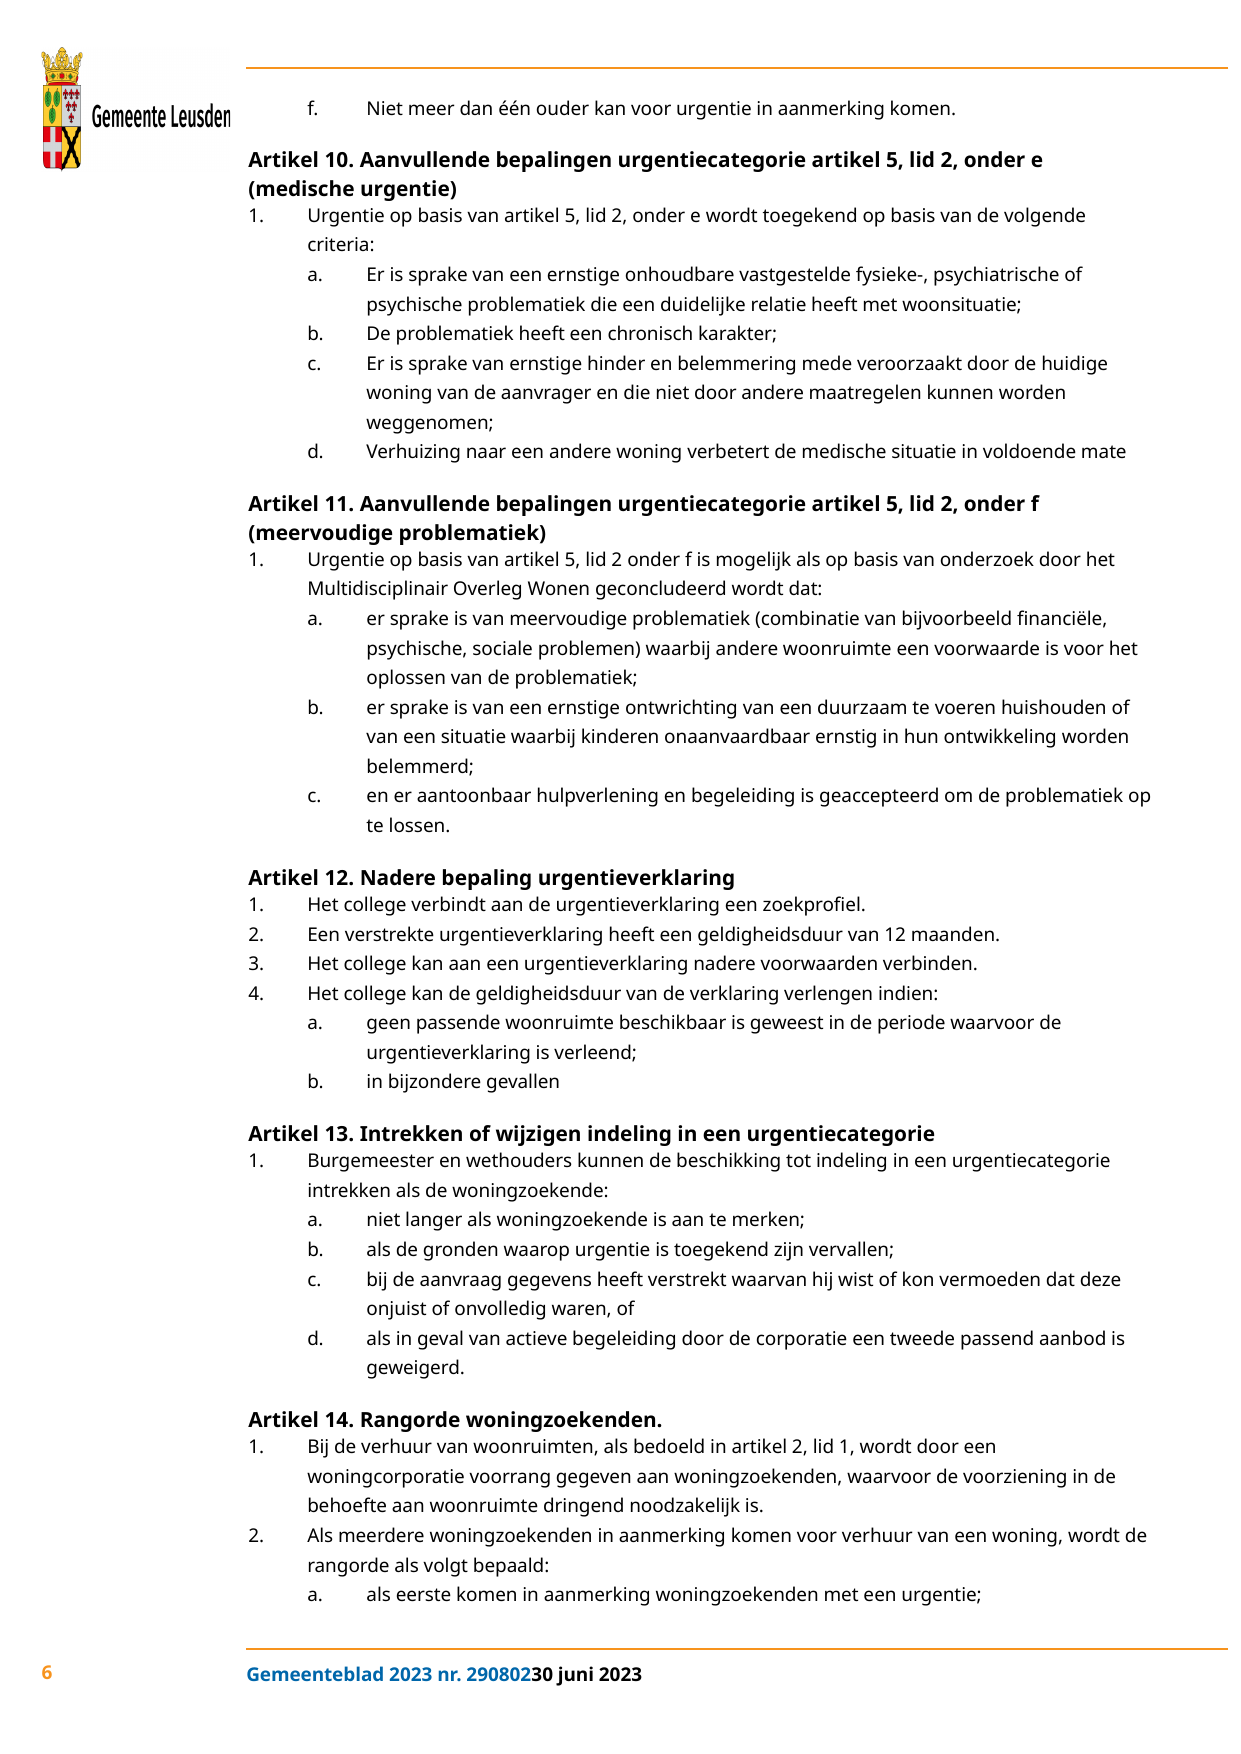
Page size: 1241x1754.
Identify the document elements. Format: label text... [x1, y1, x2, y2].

text Artikel 14. Rangorde woningzoekenden. [248, 1405, 1152, 1433]
list Er is sprake van een ernstige onhoudbare vastgestelde fysieke-, psychiatrische of psychische problematiek die een duidelijke relatie heeft met woonsituatie; [307, 261, 1152, 317]
list als eerste komen in aanmerking woningzoekenden met een urgentie; [307, 1581, 1152, 1607]
list Het college kan aan een urgentieverklaring nadere voorwaarden verbinden. [248, 950, 1152, 976]
list als in geval van actieve begeleiding door de corporatie een tweede passend aanbod is geweigerd. [307, 1325, 1152, 1380]
list Als meerdere woningzoekenden in aanmerking komen voor verhuur van een woning, wordt de rangorde als volgt bepaald: [248, 1522, 1152, 1577]
text Artikel 11. Aanvullende bepalingen urgentiecategorie artikel 5, lid 2, onder f (meervoudige problematiek) [248, 489, 1152, 546]
text Artikel 13. Intrekken of wijzigen indeling in een urgentiecategorie [248, 1119, 1152, 1147]
list er sprake is van meervoudige problematiek (combinatie van bijvoorbeeld financiële, psychische, sociale problemen) waarbij andere woonruimte een voorwaarde is voor het oplossen van de problematiek; [307, 605, 1152, 690]
list in bijzondere gevallen [307, 1069, 1152, 1094]
list Een verstrekte urgentieverklaring heeft een geldigheidsduur van 12 maanden. [248, 921, 1152, 946]
list Het college kan de geldigheidsduur van de verklaring verlengen indien: [248, 980, 1152, 1006]
list en er aantoonbaar hulpverlening en begeleiding is geaccepteerd om de problematiek op te lossen. [307, 783, 1152, 838]
list Burgemeester en wethouders kunnen de beschikking tot indeling in een urgentiecategorie intrekken als de woningzoekende: [248, 1147, 1152, 1203]
list als de gronden waarop urgentie is toegekend zijn vervallen; [307, 1236, 1152, 1262]
list Bij de verhuur van woonruimten, als bedoeld in artikel 2, lid 1, wordt door een woningcorporatie voorrang gegeven aan woningzoekenden, waarvoor de voorziening in de behoefte aan woonruimte dringend noodzakelijk is. [248, 1433, 1152, 1518]
list niet langer als woningzoekende is aan te merken; [307, 1207, 1152, 1232]
text Artikel 12. Nadere bepaling urgentieverklaring [248, 863, 1152, 891]
list Er is sprake van ernstige hinder en belemmering mede veroorzaakt door de huidige woning van de aanvrager en die niet door andere maatregelen kunnen worden weggenomen; [307, 350, 1152, 435]
picture [41, 47, 231, 172]
list Niet meer dan één ouder kan voor urgentie in aanmerking komen. [307, 95, 1152, 121]
list De problematiek heeft een chronisch karakter; [307, 320, 1152, 346]
list er sprake is van een ernstige ontwrichting van een duurzaam te voeren huishouden of van een situatie waarbij kinderen onaanvaardbaar ernstig in hun ontwikkeling worden belemmerd; [307, 694, 1152, 779]
list Verhuizing naar een andere woning verbetert de medische situatie in voldoende mate [307, 439, 1152, 464]
list bij de aanvraag gegevens heeft verstrekt waarvan hij wist of kon vermoeden dat deze onjuist of onvolledig waren, of [307, 1266, 1152, 1321]
list Urgentie op basis van artikel 5, lid 2, onder e wordt toegekend op basis van de volgende criteria: [248, 202, 1152, 257]
text Artikel 10. Aanvullende bepalingen urgentiecategorie artikel 5, lid 2, onder e (medische urgentie) [248, 145, 1152, 202]
list Urgentie op basis van artikel 5, lid 2 onder f is mogelijk als op basis van onderzoek door het Multidisciplinair Overleg Wonen geconcludeerd wordt dat: [248, 546, 1152, 601]
list geen passende woonruimte beschikbaar is geweest in de periode waarvoor de urgentieverklaring is verleend; [307, 1009, 1152, 1065]
list Het college verbindt aan de urgentieverklaring een zoekprofiel. [248, 891, 1152, 917]
